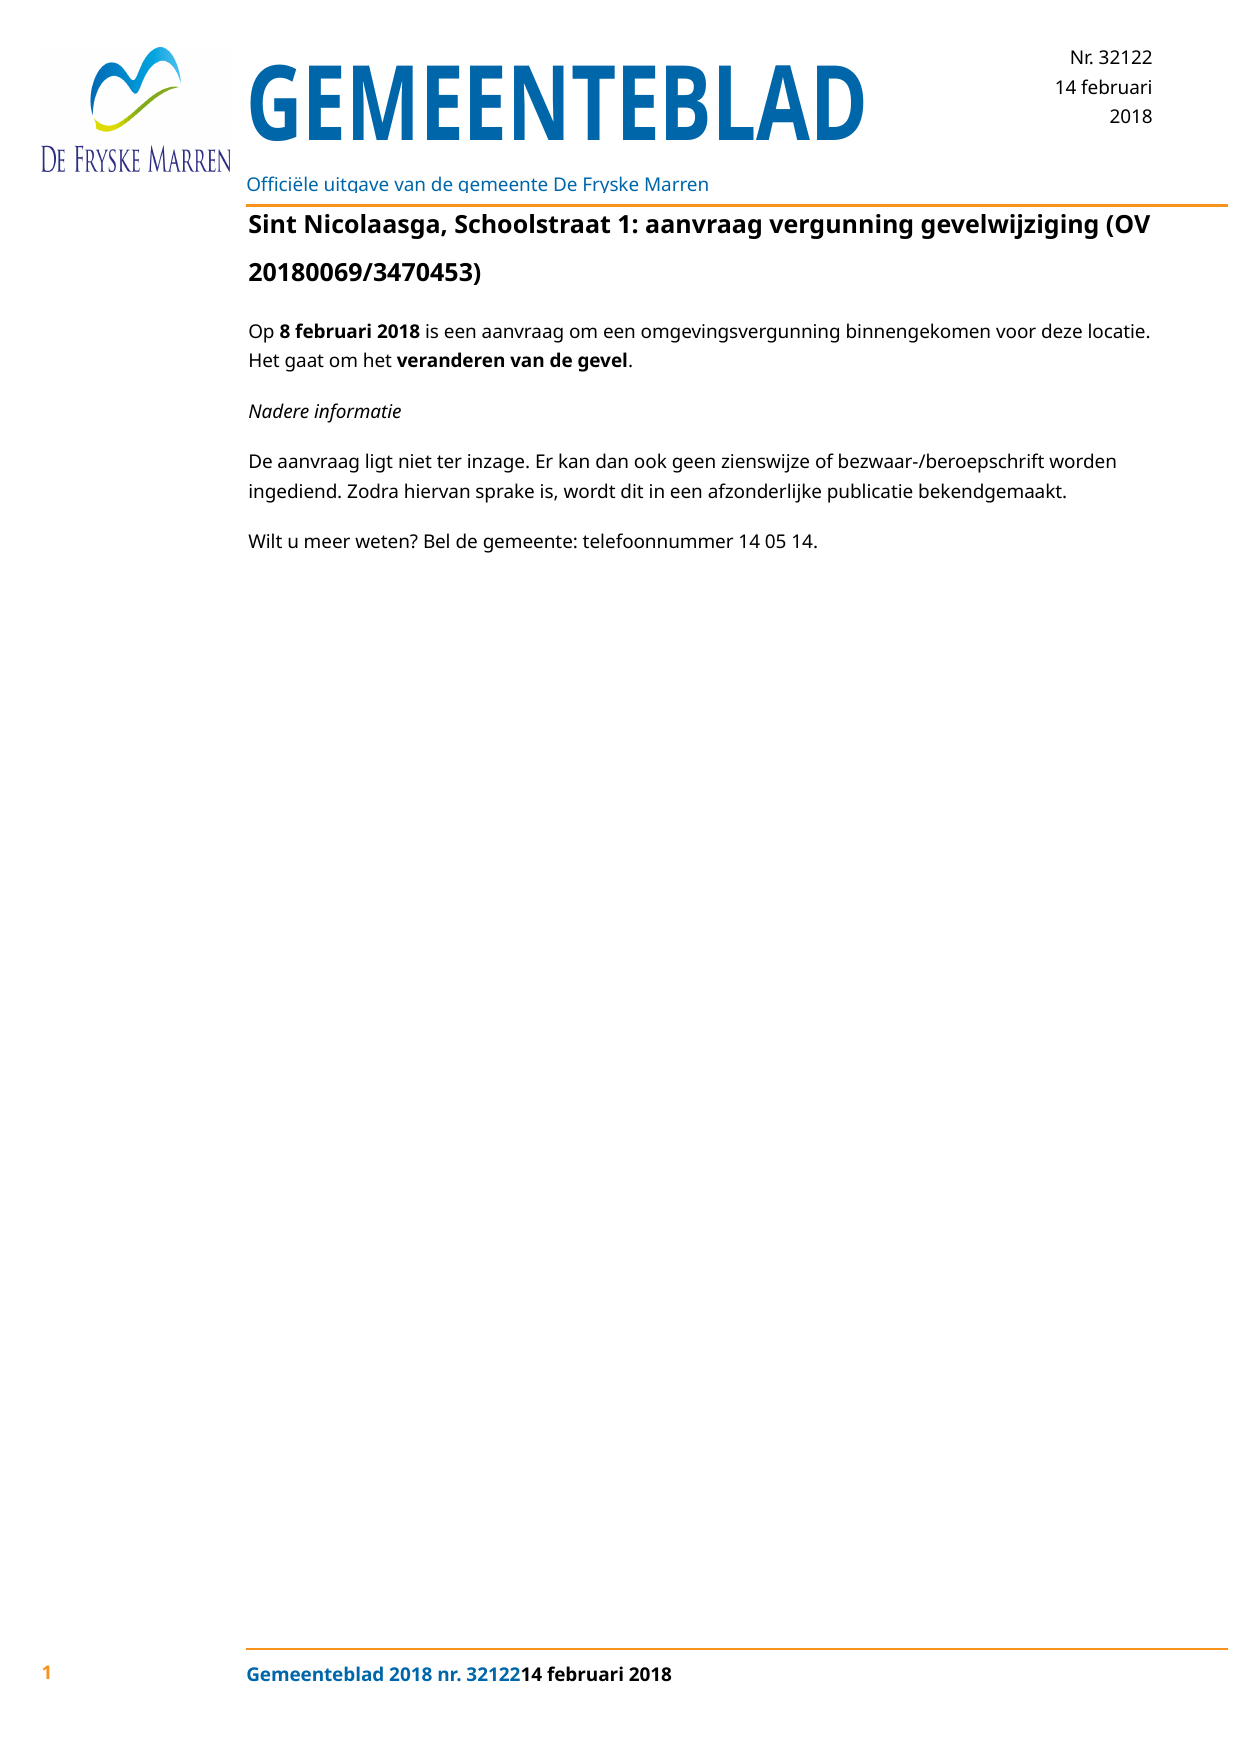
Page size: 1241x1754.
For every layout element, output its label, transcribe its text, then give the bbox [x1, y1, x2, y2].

text Op 8 februari 2018 is een aanvraag om een omgevingsvergunning binnengekomen voor deze locatie. Het gaat om het veranderen van de gevel. [248, 318, 1152, 373]
text Wilt u meer weten? Bel de gemeente: telefoonnummer 14 05 14. [248, 528, 1152, 554]
text Sint Nicolaasga, Schoolstraat 1: aanvraag vergunning gevelwijziging (OV 20180069/3470453) [248, 207, 1152, 288]
picture [41, 47, 231, 172]
text De aanvraag ligt niet ter inzage. Er kan dan ook geen zienswijze of bezwaar-/beroepschrift worden ingediend. Zodra hiervan sprake is, wordt dit in een afzonderlijke publicatie bekendgemaakt. [248, 448, 1152, 504]
text Nadere informatie [248, 398, 1152, 424]
